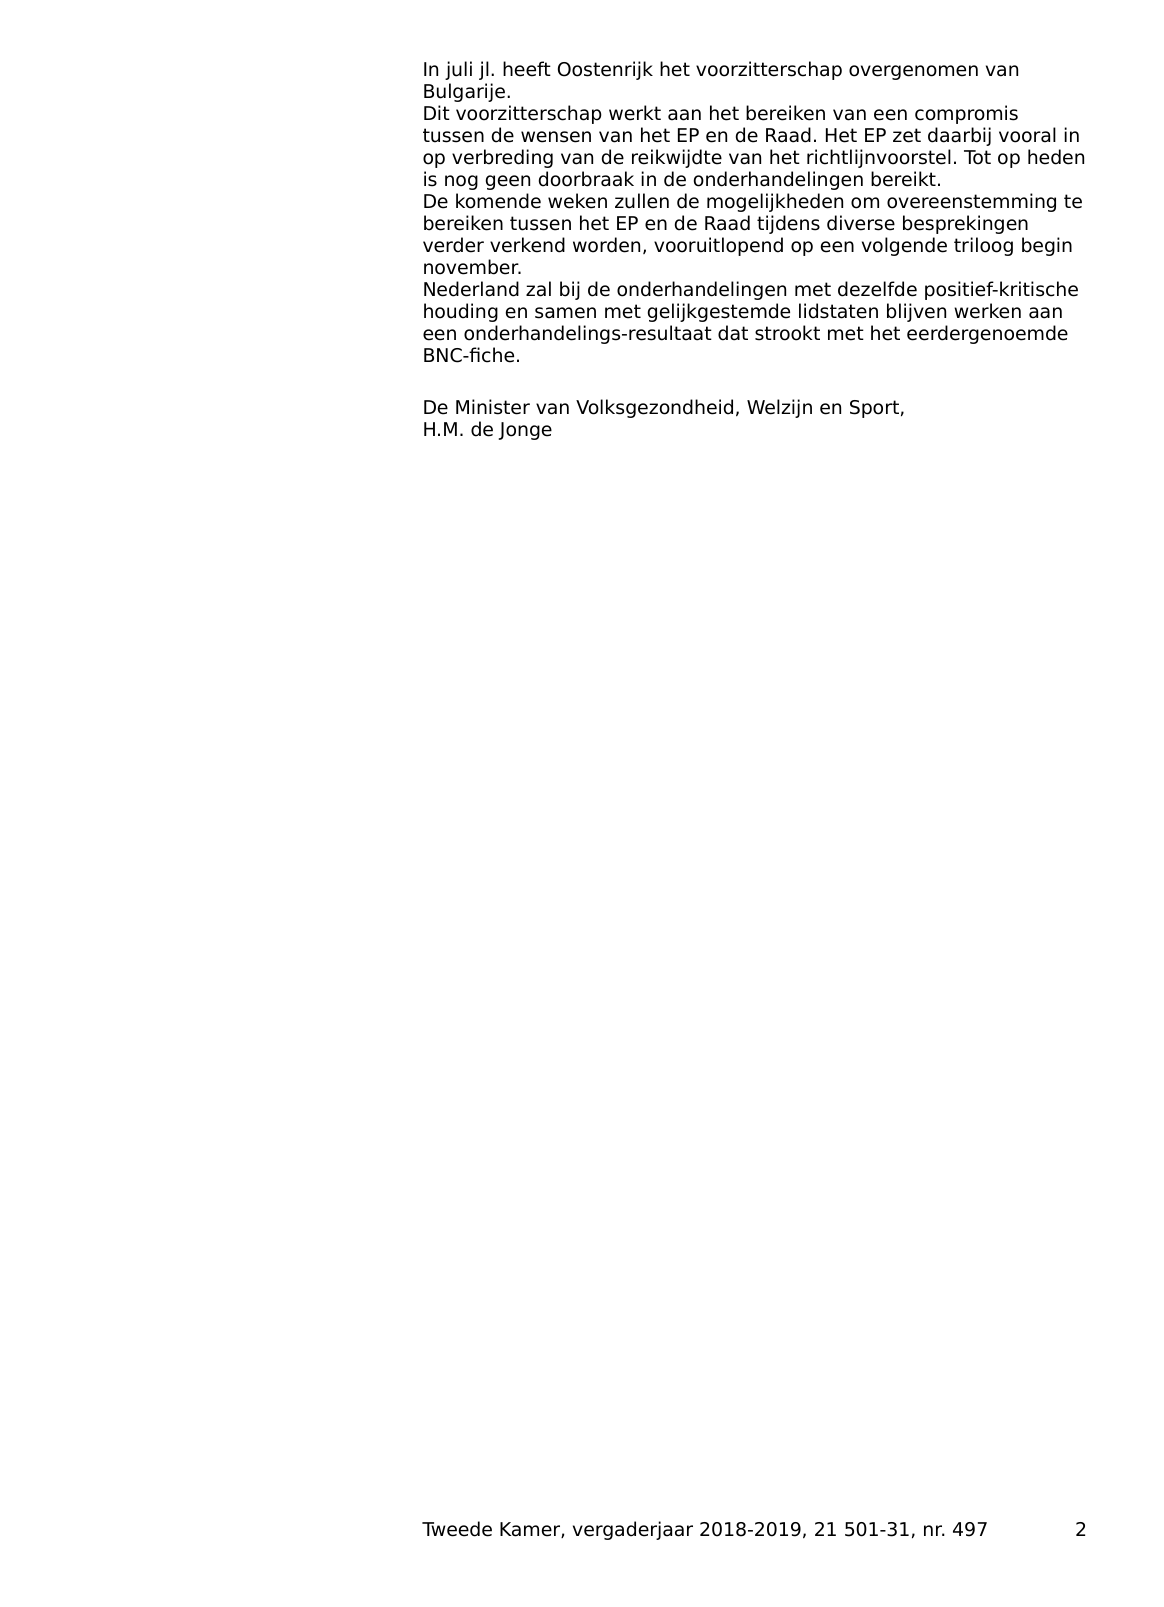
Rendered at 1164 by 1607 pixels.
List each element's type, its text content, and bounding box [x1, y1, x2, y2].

text De komende weken zullen de mogelijkheden om overeenstemming te bereiken tussen het EP en de Raad tijdens diverse besprekingen verder verkend worden, vooruitlopend op een volgende triloog begin november. [422, 191, 1087, 279]
text Nederland zal bij de onderhandelingen met dezelfde positief-kritische houding en samen met gelijkgestemde lidstaten blijven werken aan een onderhandelings-resultaat dat strookt met het eerdergenoemde BNC-fiche. [422, 279, 1087, 367]
text In juli jl. heeft Oostenrijk het voorzitterschap overgenomen van Bulgarije. [422, 59, 1087, 103]
text De Minister van Volksgezondheid, Welzijn en Sport, H.M. de Jonge [422, 397, 1087, 441]
text Dit voorzitterschap werkt aan het bereiken van een compromis tussen de wensen van het EP en de Raad. Het EP zet daarbij vooral in op verbreding van de reikwijdte van het richtlijnvoorstel. Tot op heden is nog geen doorbraak in de onderhandelingen bereikt. [422, 103, 1087, 191]
